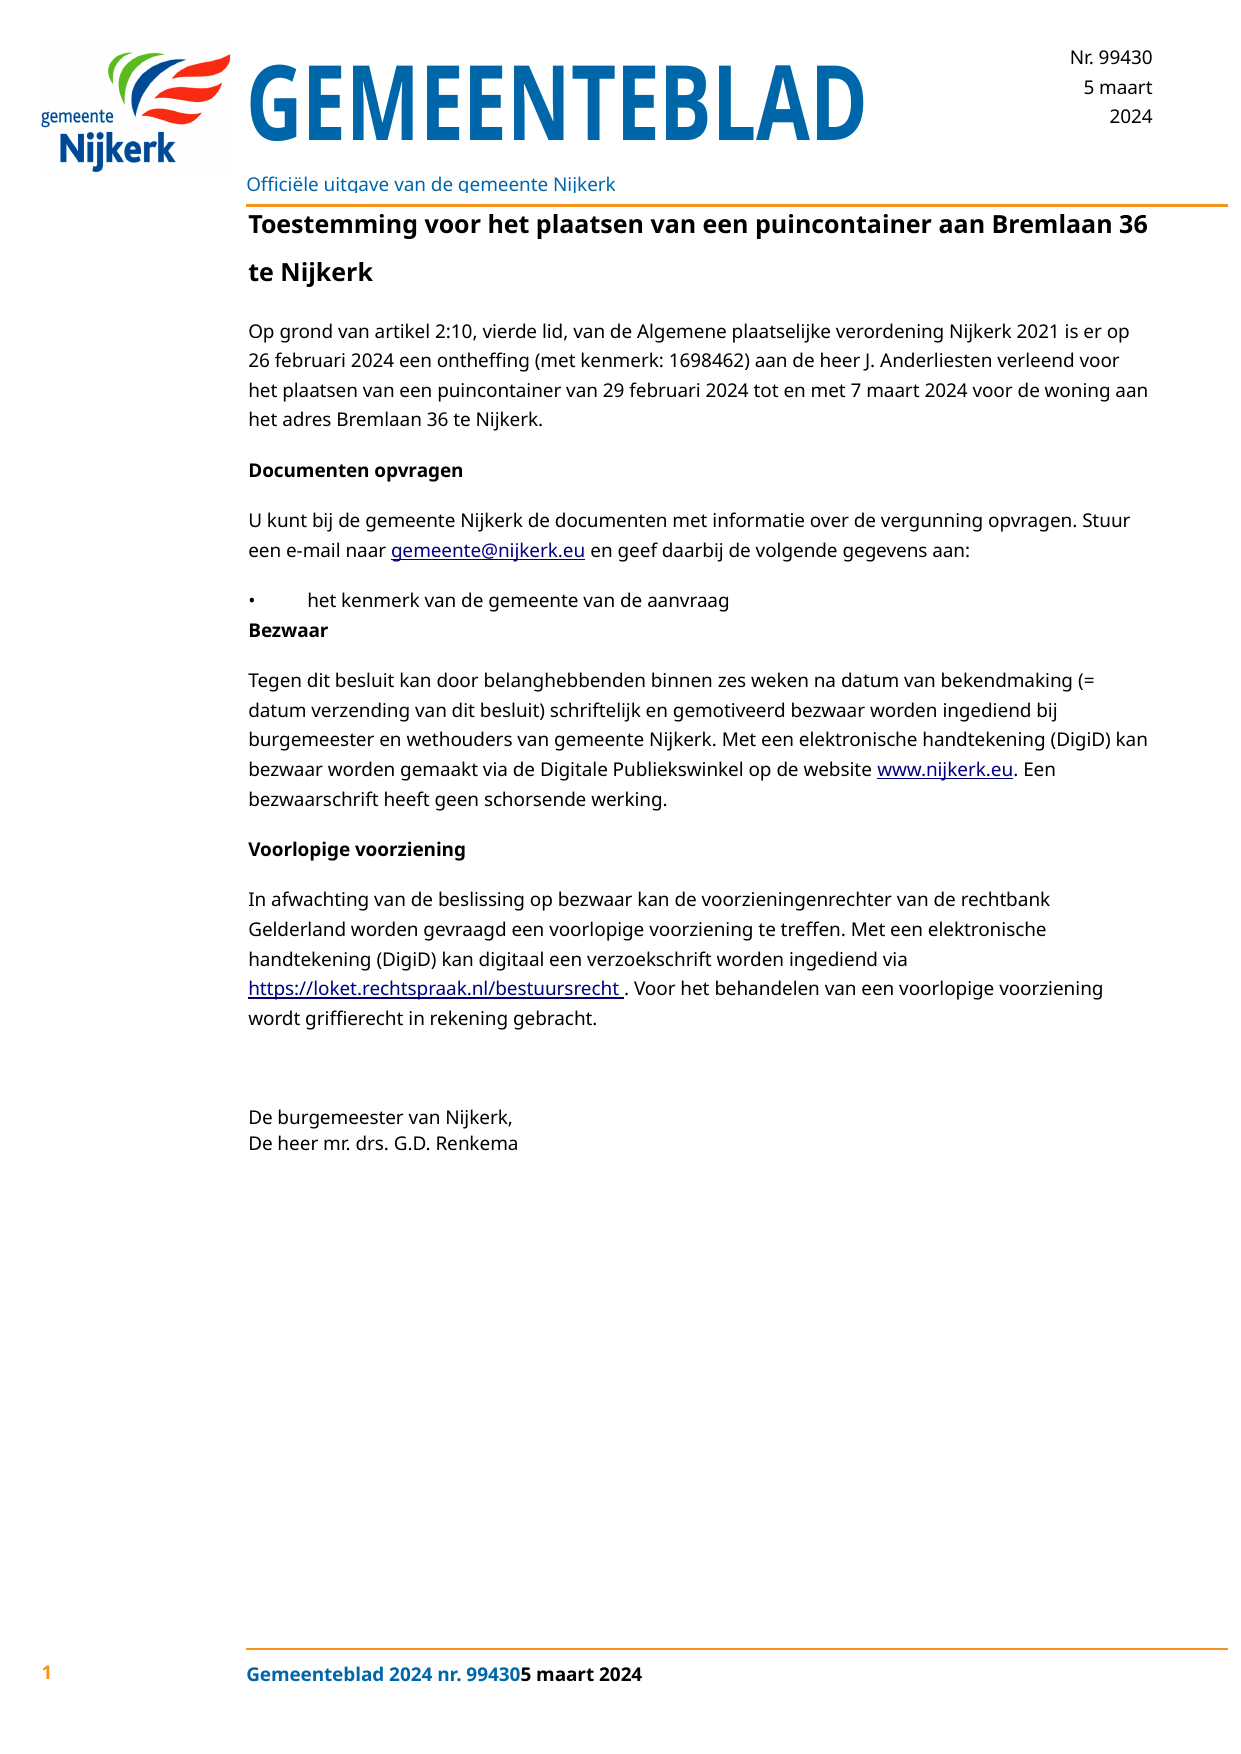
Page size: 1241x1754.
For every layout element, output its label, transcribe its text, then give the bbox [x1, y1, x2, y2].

text Bezwaar [248, 617, 1152, 643]
text Toestemming voor het plaatsen van een puincontainer aan Bremlaan 36 te Nijkerk [248, 207, 1152, 288]
text Voorlopige voorziening [248, 836, 1152, 862]
text U kunt bij de gemeente Nijkerk de documenten met informatie over de vergunning opvragen. Stuur een e-mail naar gemeente@nijkerk.eu en geef daarbij de volgende gegevens aan: [248, 507, 1152, 563]
list het kenmerk van de gemeente van de aanvraag [248, 587, 1152, 613]
text In afwachting van de beslissing op bezwaar kan de voorzieningenrechter van de rechtbank Gelderland worden gevraagd een voorlopige voorziening te treffen. Met een elektronische handtekening (DigiD) kan digitaal een verzoekschrift worden ingediend via https://loket.rechtspraak.nl/bestuursrecht . Voor het behandelen van een voorlopige voorziening wordt griffierecht in rekening gebracht. [248, 887, 1152, 1031]
text De burgemeester van Nijkerk, [248, 1104, 1152, 1130]
text De heer mr. drs. G.D. Renkema [248, 1130, 1152, 1156]
text Tegen dit besluit kan door belanghebbenden binnen zes weken na datum van bekendmaking (= datum verzending van dit besluit) schriftelijk en gemotiveerd bezwaar worden ingediend bij burgemeester en wethouders van gemeente Nijkerk. Met een elektronische handtekening (DigiD) kan bezwaar worden gemaakt via de Digitale Publiekswinkel op de website www.nijkerk.eu. Een bezwaarschrift heeft geen schorsende werking. [248, 667, 1152, 812]
text Documenten opvragen [248, 457, 1152, 483]
picture [41, 47, 231, 172]
text Op grond van artikel 2:10, vierde lid, van de Algemene plaatselijke verordening Nijkerk 2021 is er op 26 februari 2024 een ontheffing (met kenmerk: 1698462) aan de heer J. Anderliesten verleend voor het plaatsen van een puincontainer van 29 februari 2024 tot en met 7 maart 2024 voor de woning aan het adres Bremlaan 36 te Nijkerk. [248, 318, 1152, 432]
